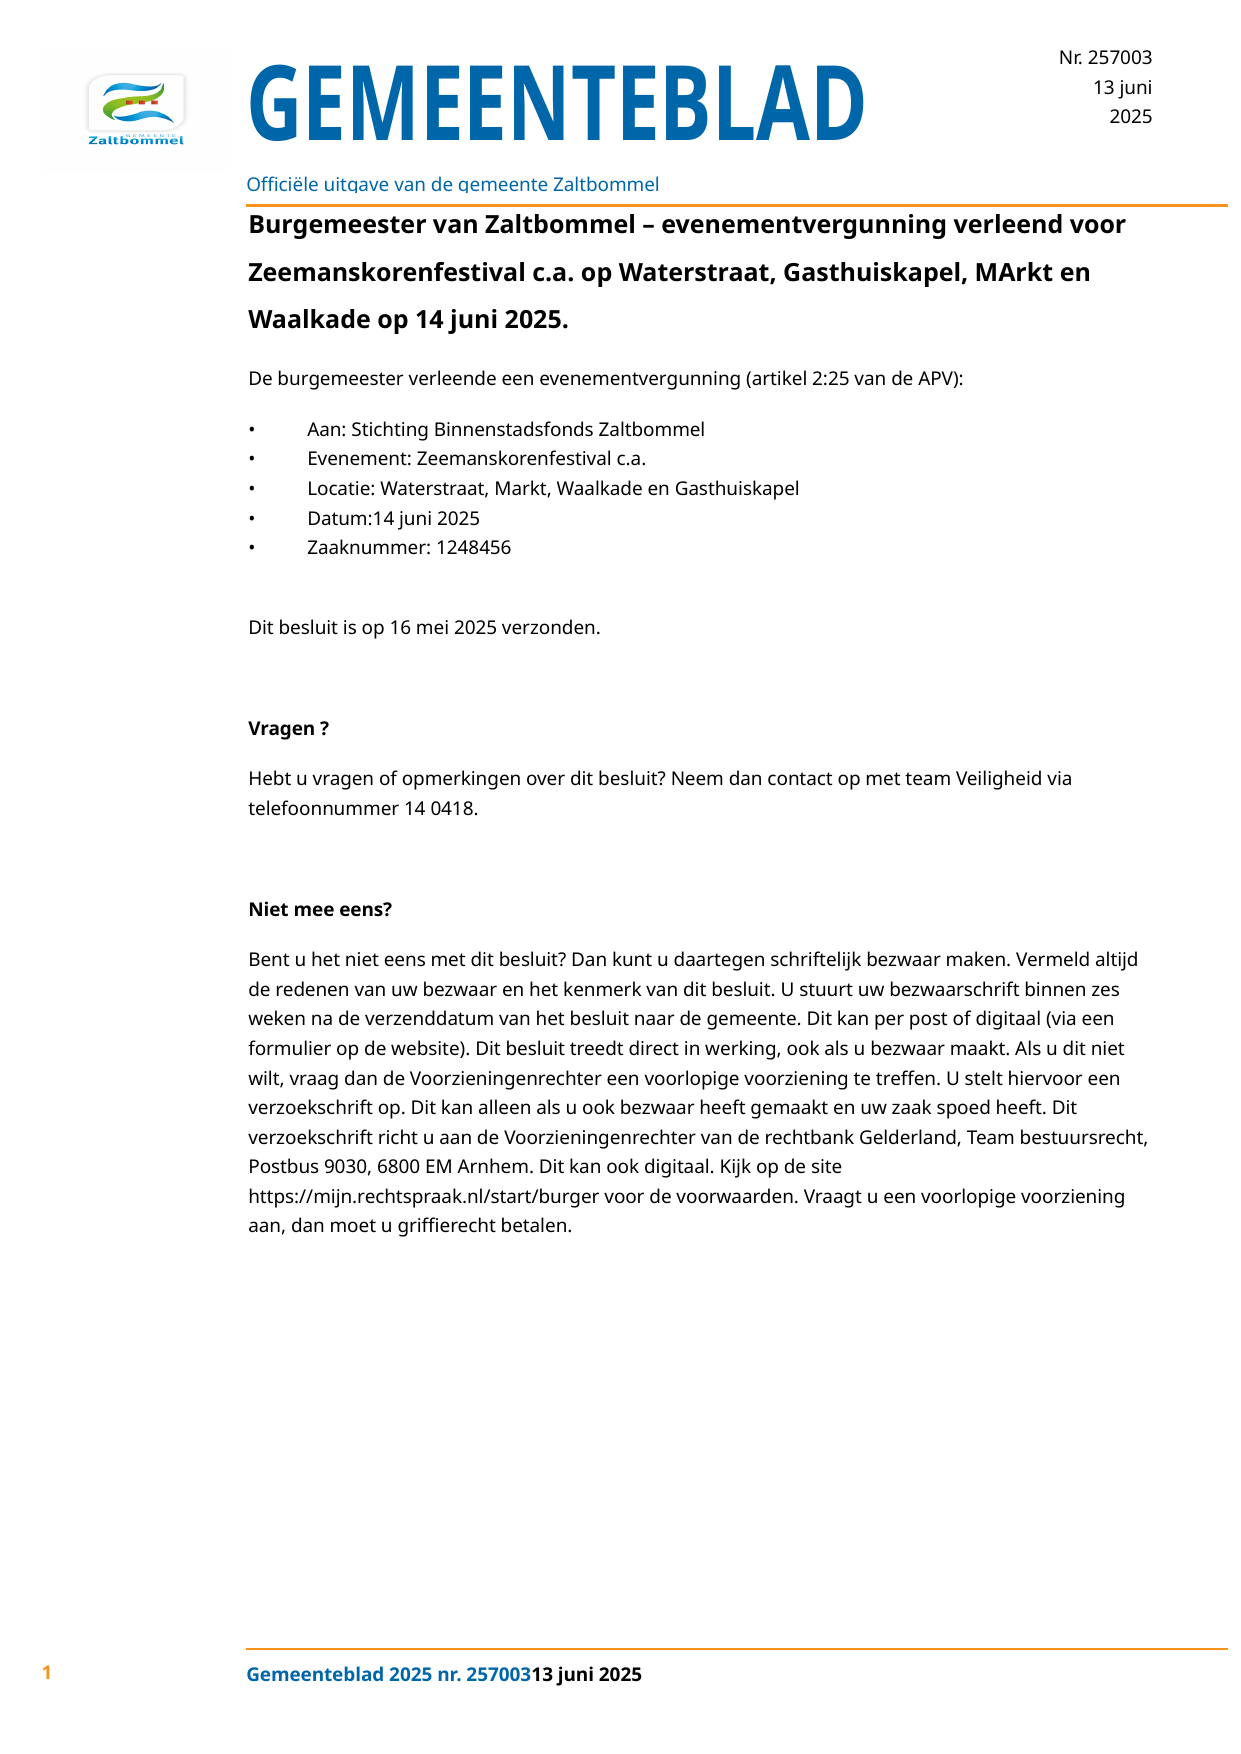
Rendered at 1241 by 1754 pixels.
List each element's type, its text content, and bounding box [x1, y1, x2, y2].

list Locatie: Waterstraat, Markt, Waalkade en Gasthuiskapel [248, 475, 1152, 501]
text Hebt u vragen of opmerkingen over dit besluit? Neem dan contact op met team Veiligheid via telefoonnummer 14 0418. [248, 766, 1152, 821]
text De burgemeester verleende een evenementvergunning (artikel 2:25 van de APV): [248, 366, 1152, 391]
picture [41, 47, 231, 172]
list Zaaknummer: 1248456 [248, 534, 1152, 560]
text Burgemeester van Zaltbommel – evenementvergunning verleend voor Zeemanskorenfestival c.a. op Waterstraat, Gasthuiskapel, MArkt en Waalkade op 14 juni 2025. [248, 207, 1152, 336]
text Niet mee eens? [248, 896, 1152, 922]
text Vragen ? [248, 715, 1152, 741]
list Evenement: Zeemanskorenfestival c.a. [248, 446, 1152, 471]
text Dit besluit is op 16 mei 2025 verzonden. [248, 614, 1152, 640]
list Aan: Stichting Binnenstadsfonds Zaltbommel [248, 416, 1152, 442]
list Datum:14 juni 2025 [248, 505, 1152, 530]
text Bent u het niet eens met dit besluit? Dan kunt u daartegen schriftelijk bezwaar maken. Vermeld altijd de redenen van uw bezwaar en het kenmerk van dit besluit. U stuurt uw bezwaarschrift binnen zes weken na de verzenddatum van het besluit naar de gemeente. Dit kan per post of digitaal (via een formulier op de website). Dit besluit treedt direct in werking, ook als u bezwaar maakt. Als u dit niet wilt, vraag dan de Voorzieningenrechter een voorlopige voorziening te treffen. U stelt hiervoor een verzoekschrift op. Dit kan alleen als u ook bezwaar heeft gemaakt en uw zaak spoed heeft. Dit verzoekschrift richt u aan de Voorzieningenrechter van de rechtbank Gelderland, Team bestuursrecht, Postbus 9030, 6800 EM Arnhem. Dit kan ook digitaal. Kijk op de site https://mijn.rechtspraak.nl/start/burger voor de voorwaarden. Vraagt u een voorlopige voorziening aan, dan moet u griffierecht betalen. [248, 946, 1152, 1238]
